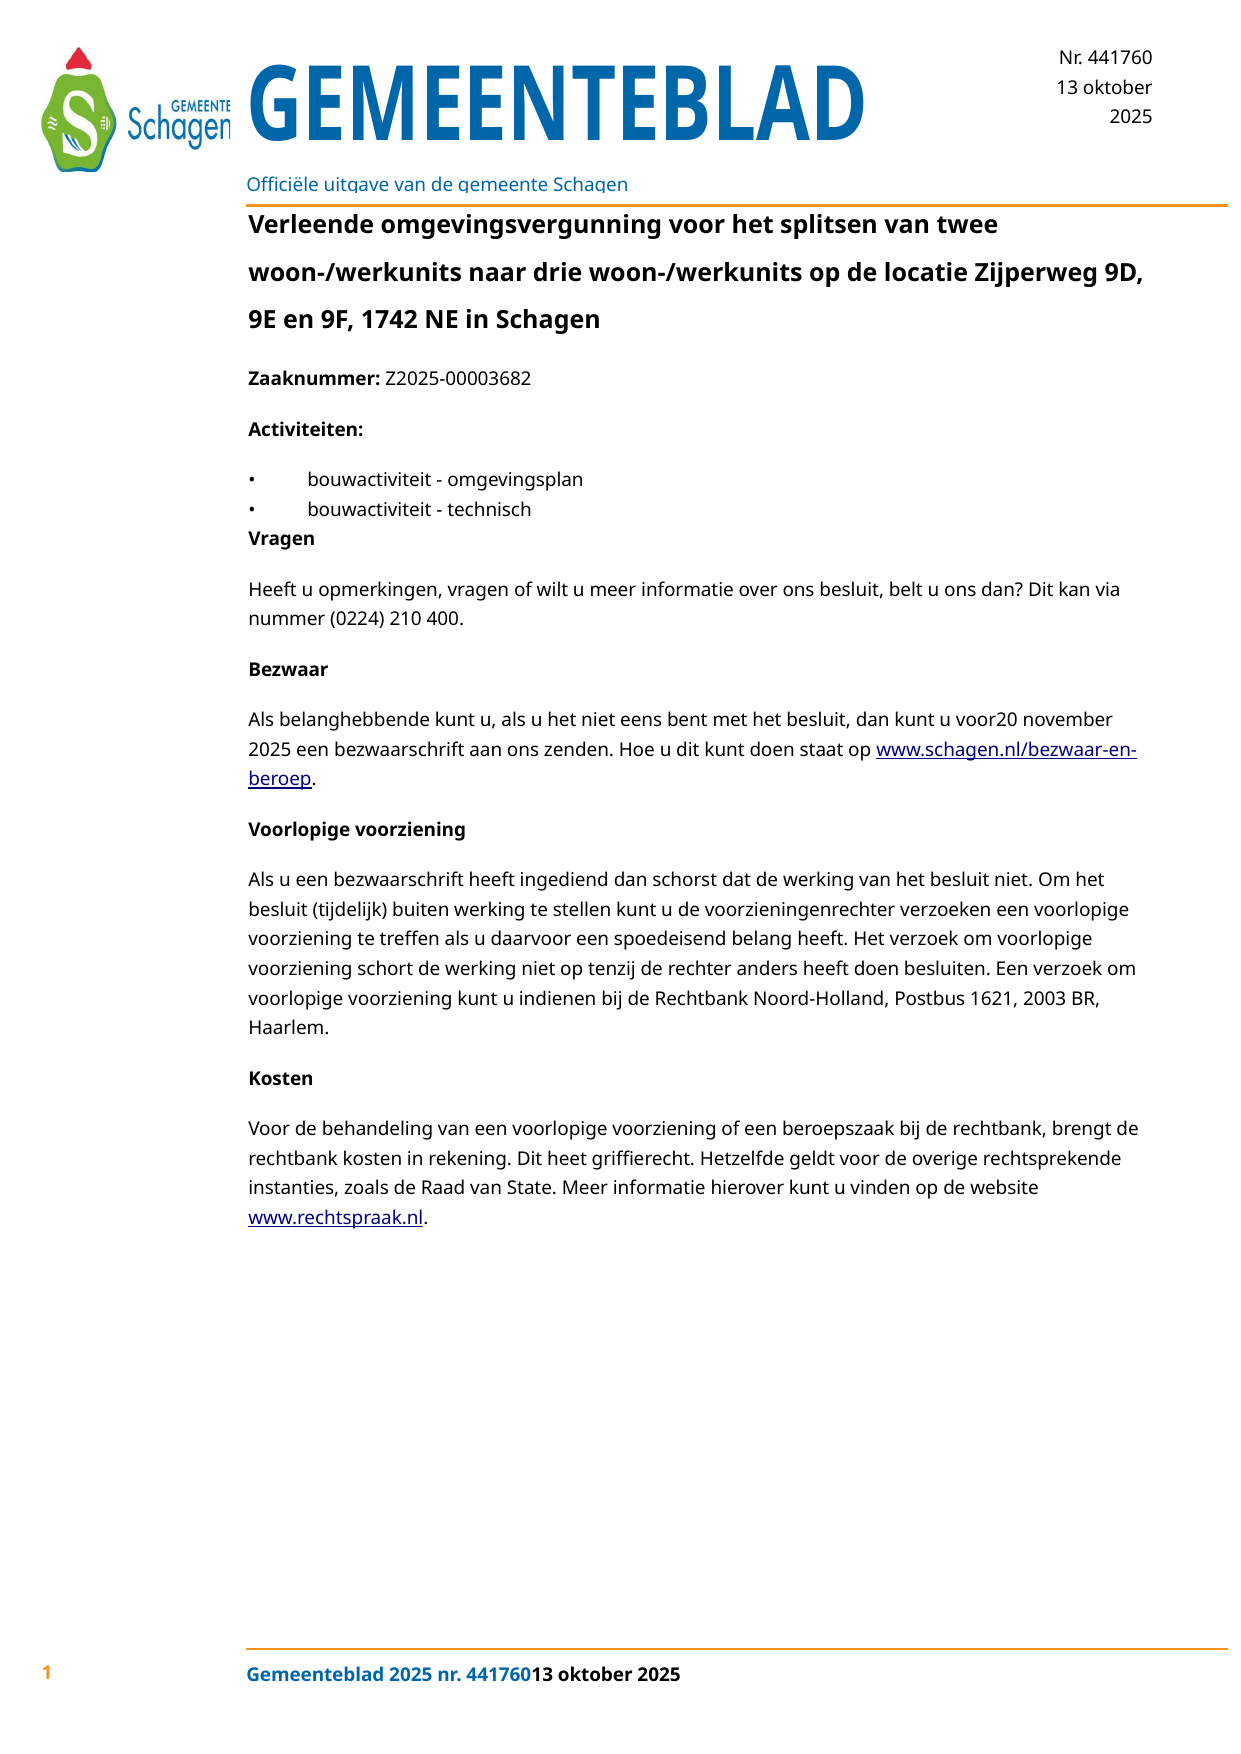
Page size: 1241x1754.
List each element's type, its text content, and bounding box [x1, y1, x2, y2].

text Als u een bezwaarschrift heeft ingediend dan schorst dat de werking van het besluit niet. Om het besluit (tijdelijk) buiten werking te stellen kunt u de voorzieningenrechter verzoeken een voorlopige voorziening te treffen als u daarvoor een spoedeisend belang heeft. Het verzoek om voorlopige voorziening schort de werking niet op tenzij de rechter anders heeft doen besluiten. Een verzoek om voorlopige voorziening kunt u indienen bij de Rechtbank Noord-Holland, Postbus 1621, 2003 BR, Haarlem. [248, 866, 1152, 1040]
text Voorlopige voorziening [248, 816, 1152, 842]
picture [41, 47, 231, 172]
text Bezwaar [248, 656, 1152, 682]
text Heeft u opmerkingen, vragen of wilt u meer informatie over ons besluit, belt u ons dan? Dit kan via nummer (0224) 210 400. [248, 576, 1152, 631]
text Zaaknummer: Z2025-00003682 [248, 366, 1152, 391]
text Verleende omgevingsvergunning voor het splitsen van twee woon-/werkunits naar drie woon-/werkunits op de locatie Zijperweg 9D, 9E en 9F, 1742 NE in Schagen [248, 207, 1152, 336]
text Kosten [248, 1065, 1152, 1090]
list bouwactiviteit - omgevingsplan [248, 466, 1152, 492]
text Vragen [248, 526, 1152, 551]
text Voor de behandeling van een voorlopige voorziening of een beroepszaak bij de rechtbank, brengt de rechtbank kosten in rekening. Dit heet griffierecht. Hetzelfde geldt voor de overige rechtsprekende instanties, zoals de Raad van State. Meer informatie hierover kunt u vinden op de website www.rechtspraak.nl. [248, 1115, 1152, 1229]
list bouwactiviteit - technisch [248, 496, 1152, 522]
text Als belanghebbende kunt u, als u het niet eens bent met het besluit, dan kunt u voor20 november 2025 een bezwaarschrift aan ons zenden. Hoe u dit kunt doen staat op www.schagen.nl/bezwaar-en-beroep. [248, 706, 1152, 791]
text Activiteiten: [248, 416, 1152, 442]
